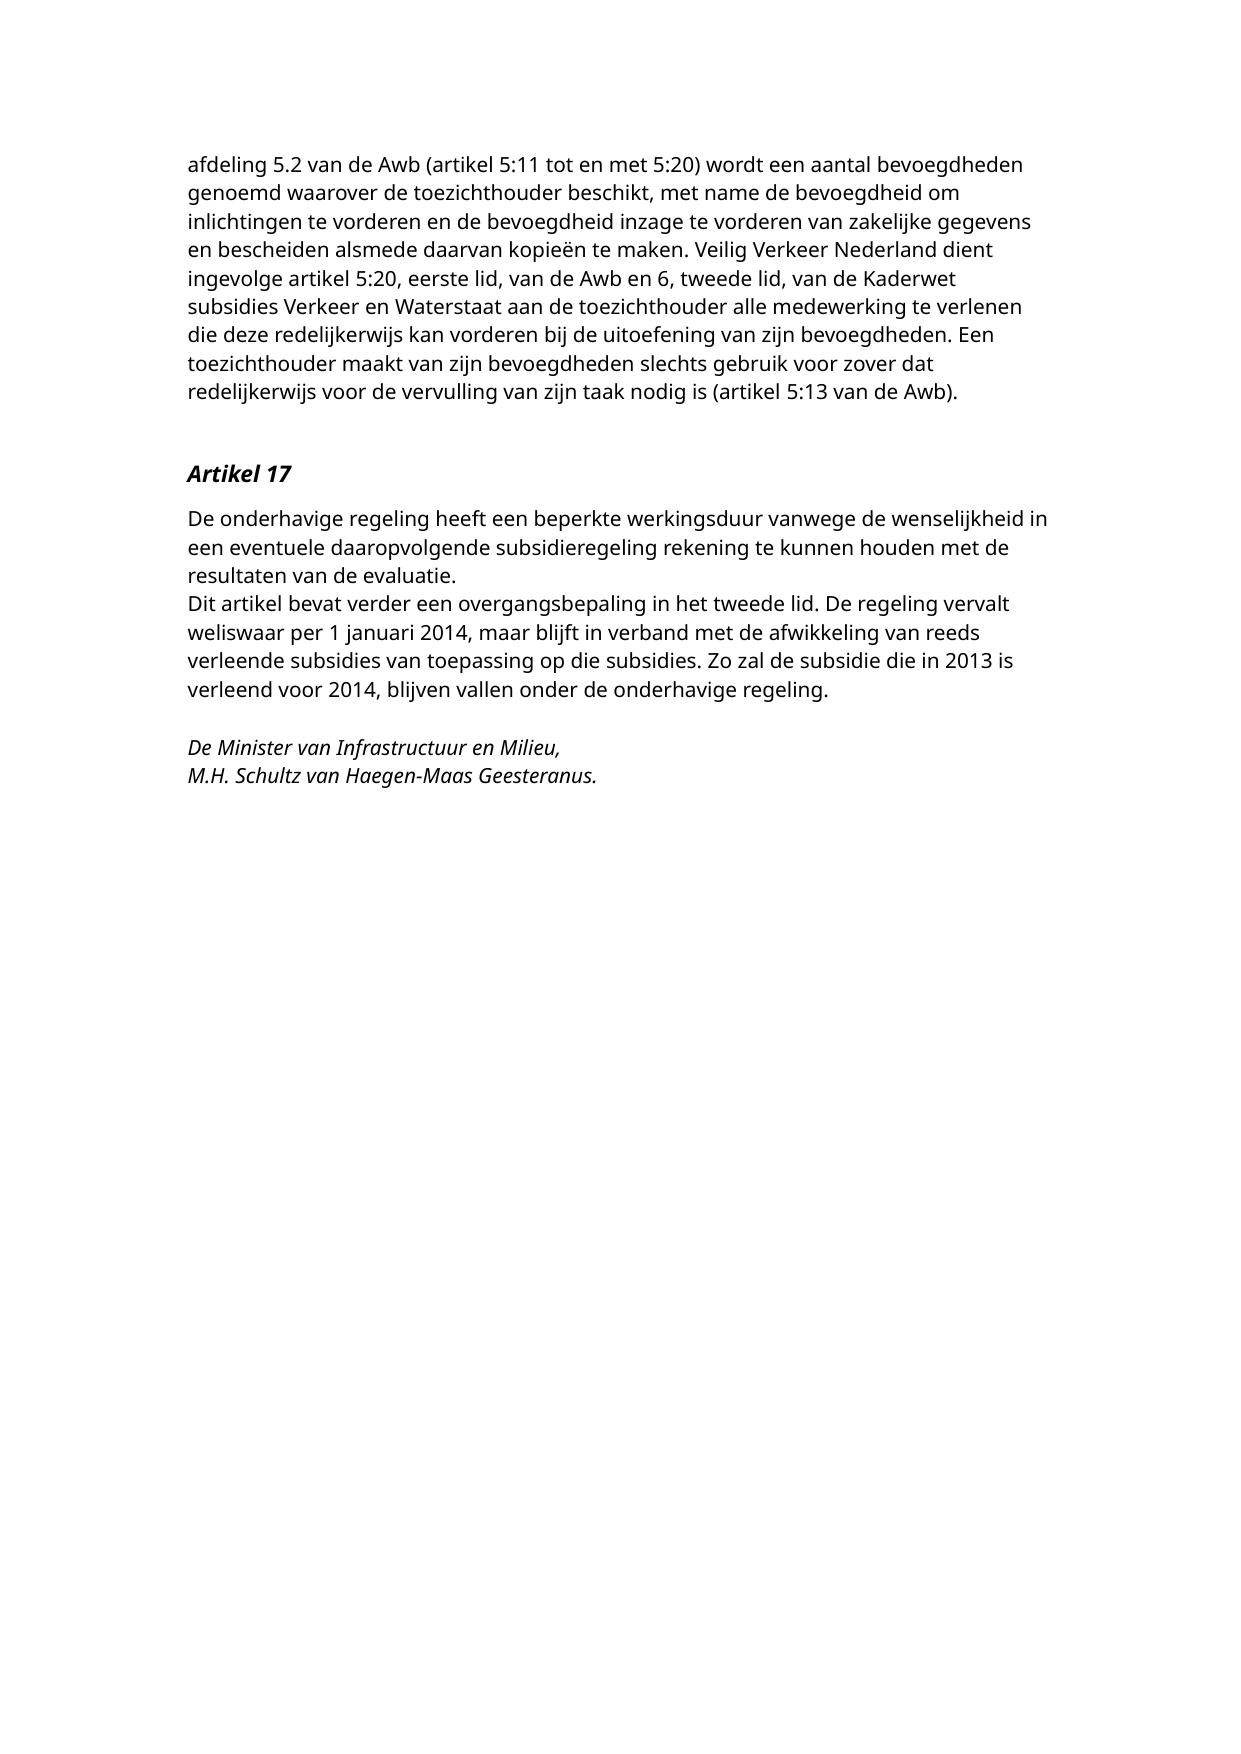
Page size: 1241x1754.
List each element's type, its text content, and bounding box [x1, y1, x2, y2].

subtitle Artikel 17 [187, 458, 1053, 489]
text afdeling 5.2 van de Awb (artikel 5:11 tot en met 5:20) wordt een aantal bevoegdheden genoemd waarover de toezichthouder beschikt, met name de bevoegdheid om inlichtingen te vorderen en de bevoegdheid inzage te vorderen van zakelijke gegevens en bescheiden alsmede daarvan kopieën te maken. Veilig Verkeer Nederland dient ingevolge artikel 5:20, eerste lid, van de Awb en 6, tweede lid, van de Kaderwet subsidies Verkeer en Waterstaat aan de toezichthouder alle medewerking te verlenen die deze redelijkerwijs kan vorderen bij de uitoefening van zijn bevoegdheden. Een toezichthouder maakt van zijn bevoegdheden slechts gebruik voor zover dat redelijkerwijs voor de vervulling van zijn taak nodig is (artikel 5:13 van de Awb). [187, 150, 1053, 406]
text Dit artikel bevat verder een overgangsbepaling in het tweede lid. De regeling vervalt weliswaar per 1 januari 2014, maar blijft in verband met de afwikkeling van reeds verleende subsidies van toepassing op die subsidies. Zo zal de subsidie die in 2013 is verleend voor 2014, blijven vallen onder de onderhavige regeling. [187, 589, 1053, 703]
text De onderhavige regeling heeft een beperkte werkingsduur vanwege de wenselijkheid in een eventuele daaropvolgende subsidieregeling rekening te kunnen houden met de resultaten van de evaluatie. [187, 504, 1053, 589]
text De Minister van Infrastructuur en Milieu, [187, 733, 1053, 762]
text M.H. Schultz van Haegen-Maas Geesteranus. [187, 762, 1053, 790]
